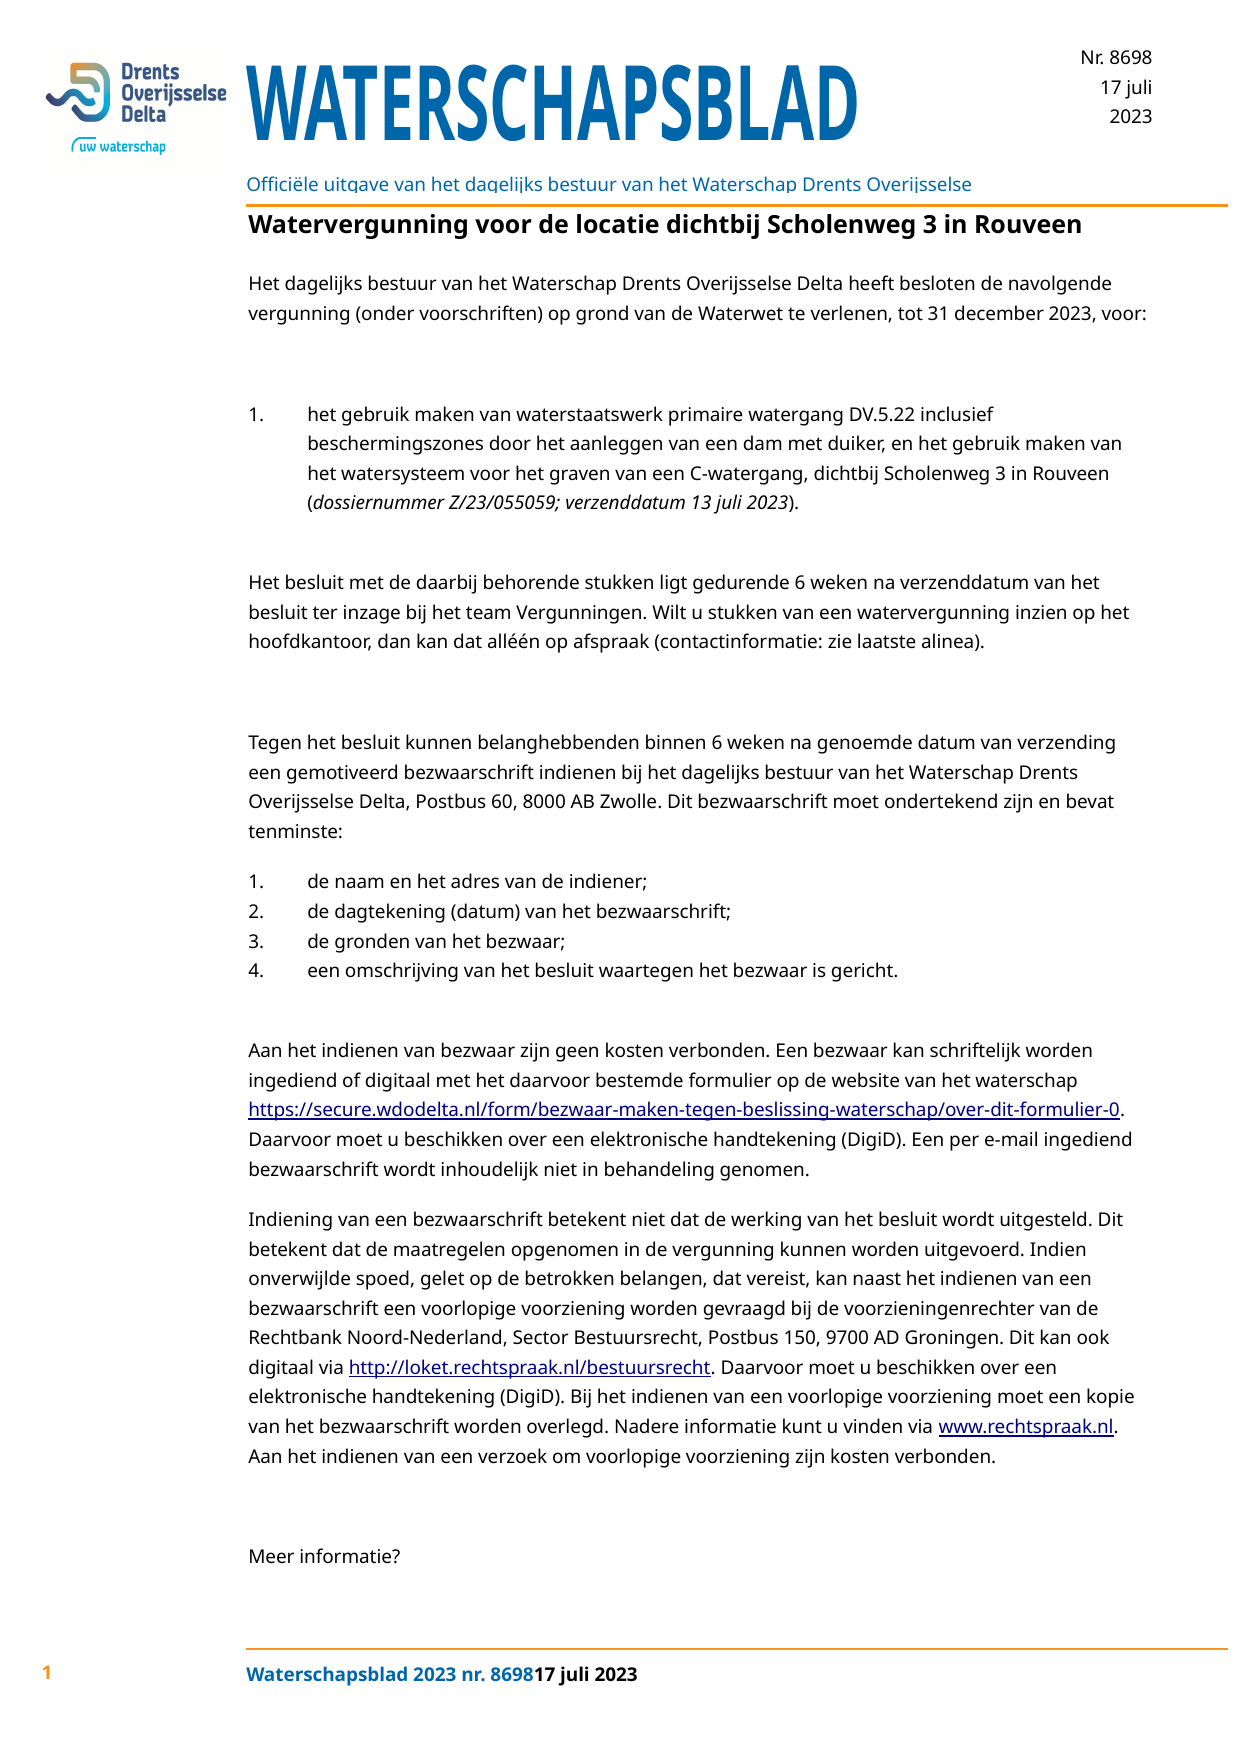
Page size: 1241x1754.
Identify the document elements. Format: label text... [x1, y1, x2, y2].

text Aan het indienen van bezwaar zijn geen kosten verbonden. Een bezwaar kan schriftelijk worden ingediend of digitaal met het daarvoor bestemde formulier op de website van het waterschap https://secure.wdodelta.nl/form/bezwaar-maken-tegen-beslissing-waterschap/over-dit-formulier-0. Daarvoor moet u beschikken over een elektronische handtekening (DigiD). Een per e-mail ingediend bezwaarschrift wordt inhoudelijk niet in behandeling genomen. [248, 1037, 1152, 1181]
text Indiening van een bezwaarschrift betekent niet dat de werking van het besluit wordt uitgesteld. Dit betekent dat de maatregelen opgenomen in de vergunning kunnen worden uitgevoerd. Indien onverwijlde spoed, gelet op de betrokken belangen, dat vereist, kan naast het indienen van een bezwaarschrift een voorlopige voorziening worden gevraagd bij de voorzieningenrechter van de Rechtbank Noord-Nederland, Sector Bestuursrecht, Postbus 150, 9700 AD Groningen. Dit kan ook digitaal via http://loket.rechtspraak.nl/bestuursrecht. Daarvoor moet u beschikken over een elektronische handtekening (DigiD). Bij het indienen van een voorlopige voorziening moet een kopie van het bezwaarschrift worden overlegd. Nadere informatie kunt u vinden via www.rechtspraak.nl. Aan het indienen van een verzoek om voorlopige voorziening zijn kosten verbonden. [248, 1206, 1152, 1468]
list de dagtekening (datum) van het bezwaarschrift; [248, 898, 1152, 924]
list de naam en het adres van de indiener; [248, 869, 1152, 894]
text Meer informatie? [248, 1544, 1152, 1569]
list de gronden van het bezwaar; [248, 928, 1152, 953]
list een omschrijving van het besluit waartegen het bezwaar is gericht. [248, 957, 1152, 983]
text Watervergunning voor de locatie dichtbij Scholenweg 3 in Rouveen [248, 207, 1152, 241]
text Tegen het besluit kunnen belanghebbenden binnen 6 weken na genoemde datum van verzending een gemotiveerd bezwaarschrift indienen bij het dagelijks bestuur van het Waterschap Drents Overijsselse Delta, Postbus 60, 8000 AB Zwolle. Dit bezwaarschrift moet ondertekend zijn en bevat tenminste: [248, 729, 1152, 844]
list het gebruik maken van waterstaatswerk primaire watergang DV.5.22 inclusief beschermingszones door het aanleggen van een dam met duiker, en het gebruik maken van het watersysteem voor het graven van een C-watergang, dichtbij Scholenweg 3 in Rouveen (dossiernummer Z/23/055059; verzenddatum 13 juli 2023). [248, 401, 1152, 515]
text Het besluit met de daarbij behorende stukken ligt gedurende 6 weken na verzenddatum van het besluit ter inzage bij het team Vergunningen. Wilt u stukken van een watervergunning inzien op het hoofdkantoor, dan kan dat alléén op afspraak (contactinformatie: zie laatste alinea). [248, 569, 1152, 654]
text Het dagelijks bestuur van het Waterschap Drents Overijsselse Delta heeft besloten de navolgende vergunning (onder voorschriften) op grond van de Waterwet te verlenen, tot 31 december 2023, voor: [248, 270, 1152, 326]
picture [41, 47, 231, 172]
